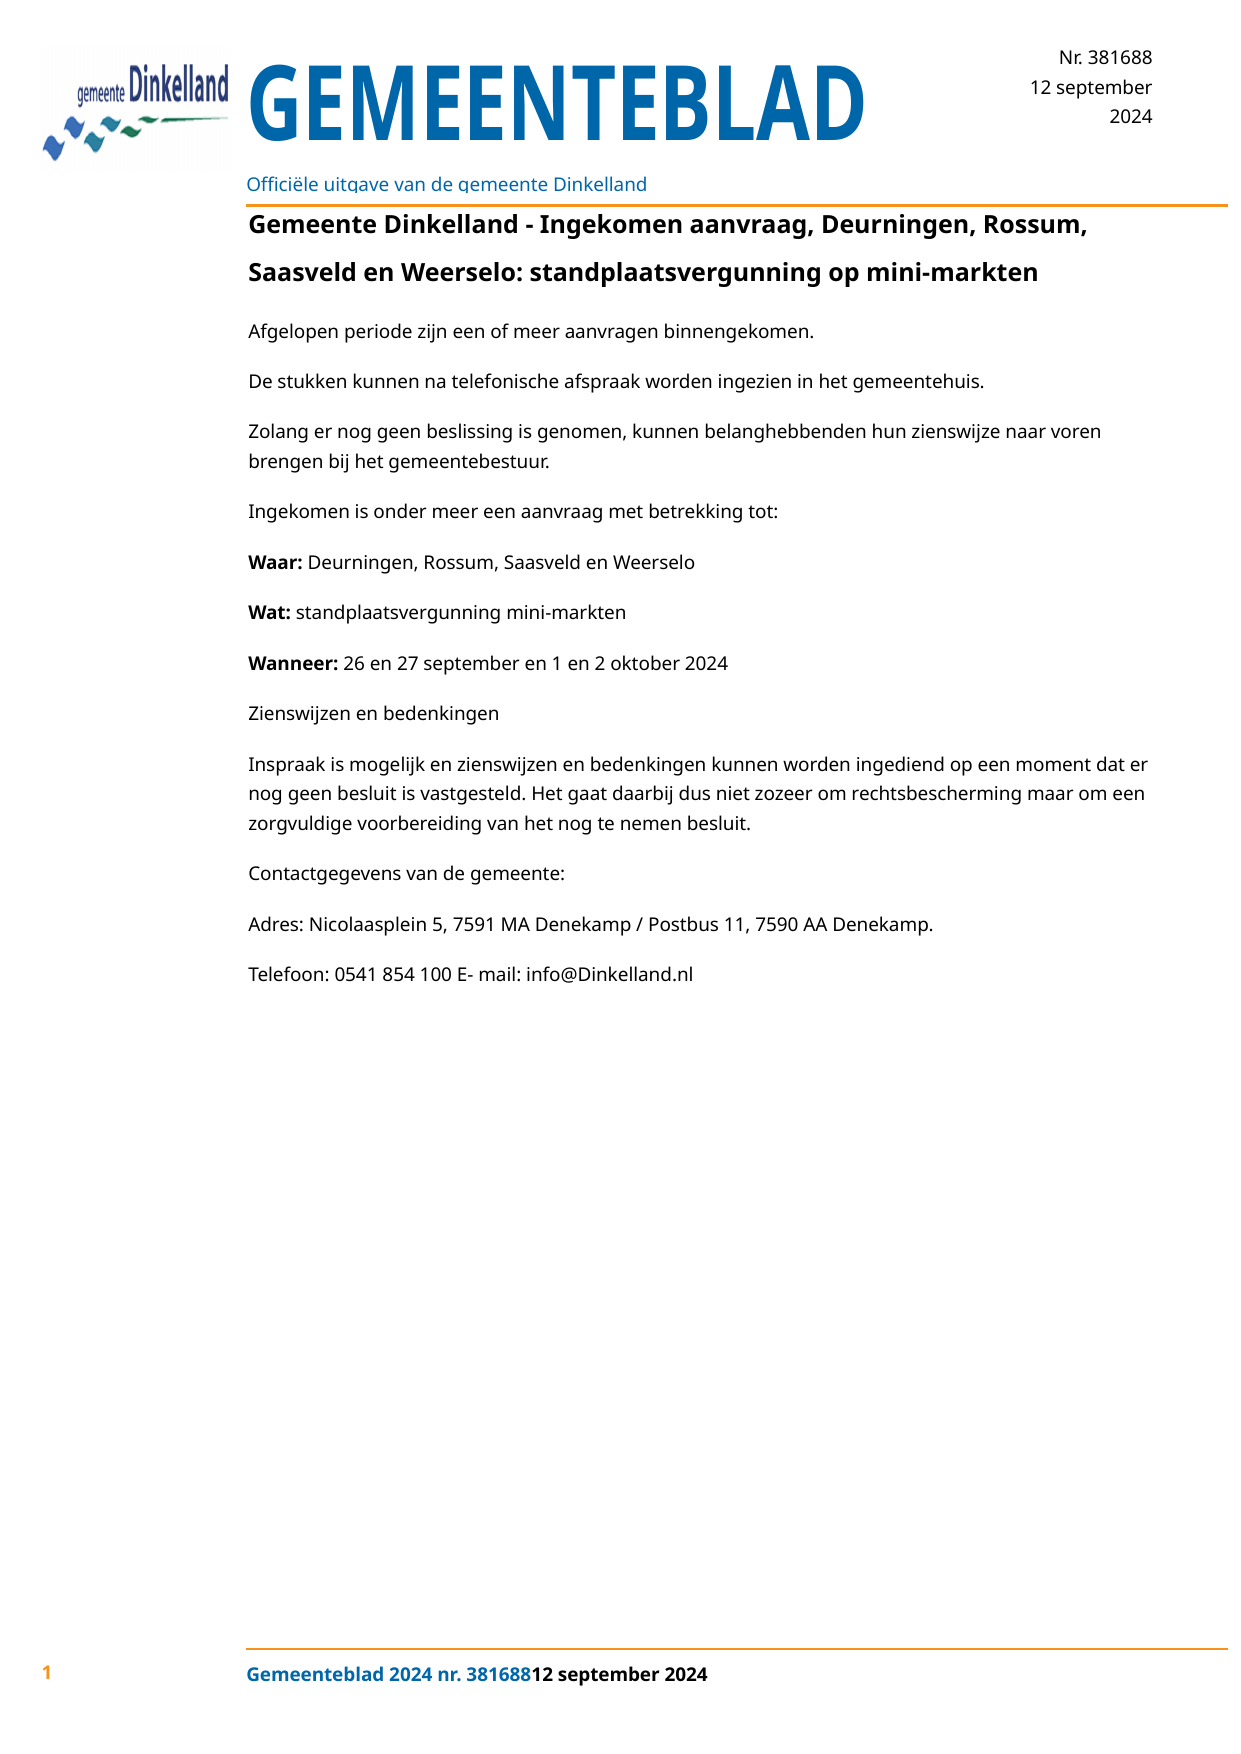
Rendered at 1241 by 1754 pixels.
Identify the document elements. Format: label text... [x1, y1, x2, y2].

text Wanneer: 26 en 27 september en 1 en 2 oktober 2024 [248, 650, 1152, 676]
picture [41, 47, 231, 172]
text Inspraak is mogelijk en zienswijzen en bedenkingen kunnen worden ingediend op een moment dat er nog geen besluit is vastgesteld. Het gaat daarbij dus niet zozeer om rechtsbescherming maar om een zorgvuldige voorbereiding van het nog te nemen besluit. [248, 751, 1152, 836]
text Contactgegevens van de gemeente: [248, 860, 1152, 886]
text Telefoon: 0541 854 100 E- mail: info@Dinkelland.nl [248, 961, 1152, 987]
text Waar: Deurningen, Rossum, Saasveld en Weerselo [248, 549, 1152, 575]
text De stukken kunnen na telefonische afspraak worden ingezien in het gemeentehuis. [248, 368, 1152, 394]
text Adres: Nicolaasplein 5, 7591 MA Denekamp / Postbus 11, 7590 AA Denekamp. [248, 911, 1152, 937]
text Ingekomen is onder meer een aanvraag met betrekking tot: [248, 499, 1152, 524]
text Wat: standplaatsvergunning mini-markten [248, 599, 1152, 625]
text Zienswijzen en bedenkingen [248, 700, 1152, 726]
text Gemeente Dinkelland - Ingekomen aanvraag, Deurningen, Rossum, Saasveld en Weerselo: standplaatsvergunning op mini-markten [248, 207, 1152, 288]
text Afgelopen periode zijn een of meer aanvragen binnengekomen. [248, 318, 1152, 344]
text Zolang er nog geen beslissing is genomen, kunnen belanghebbenden hun zienswijze naar voren brengen bij het gemeentebestuur. [248, 419, 1152, 474]
